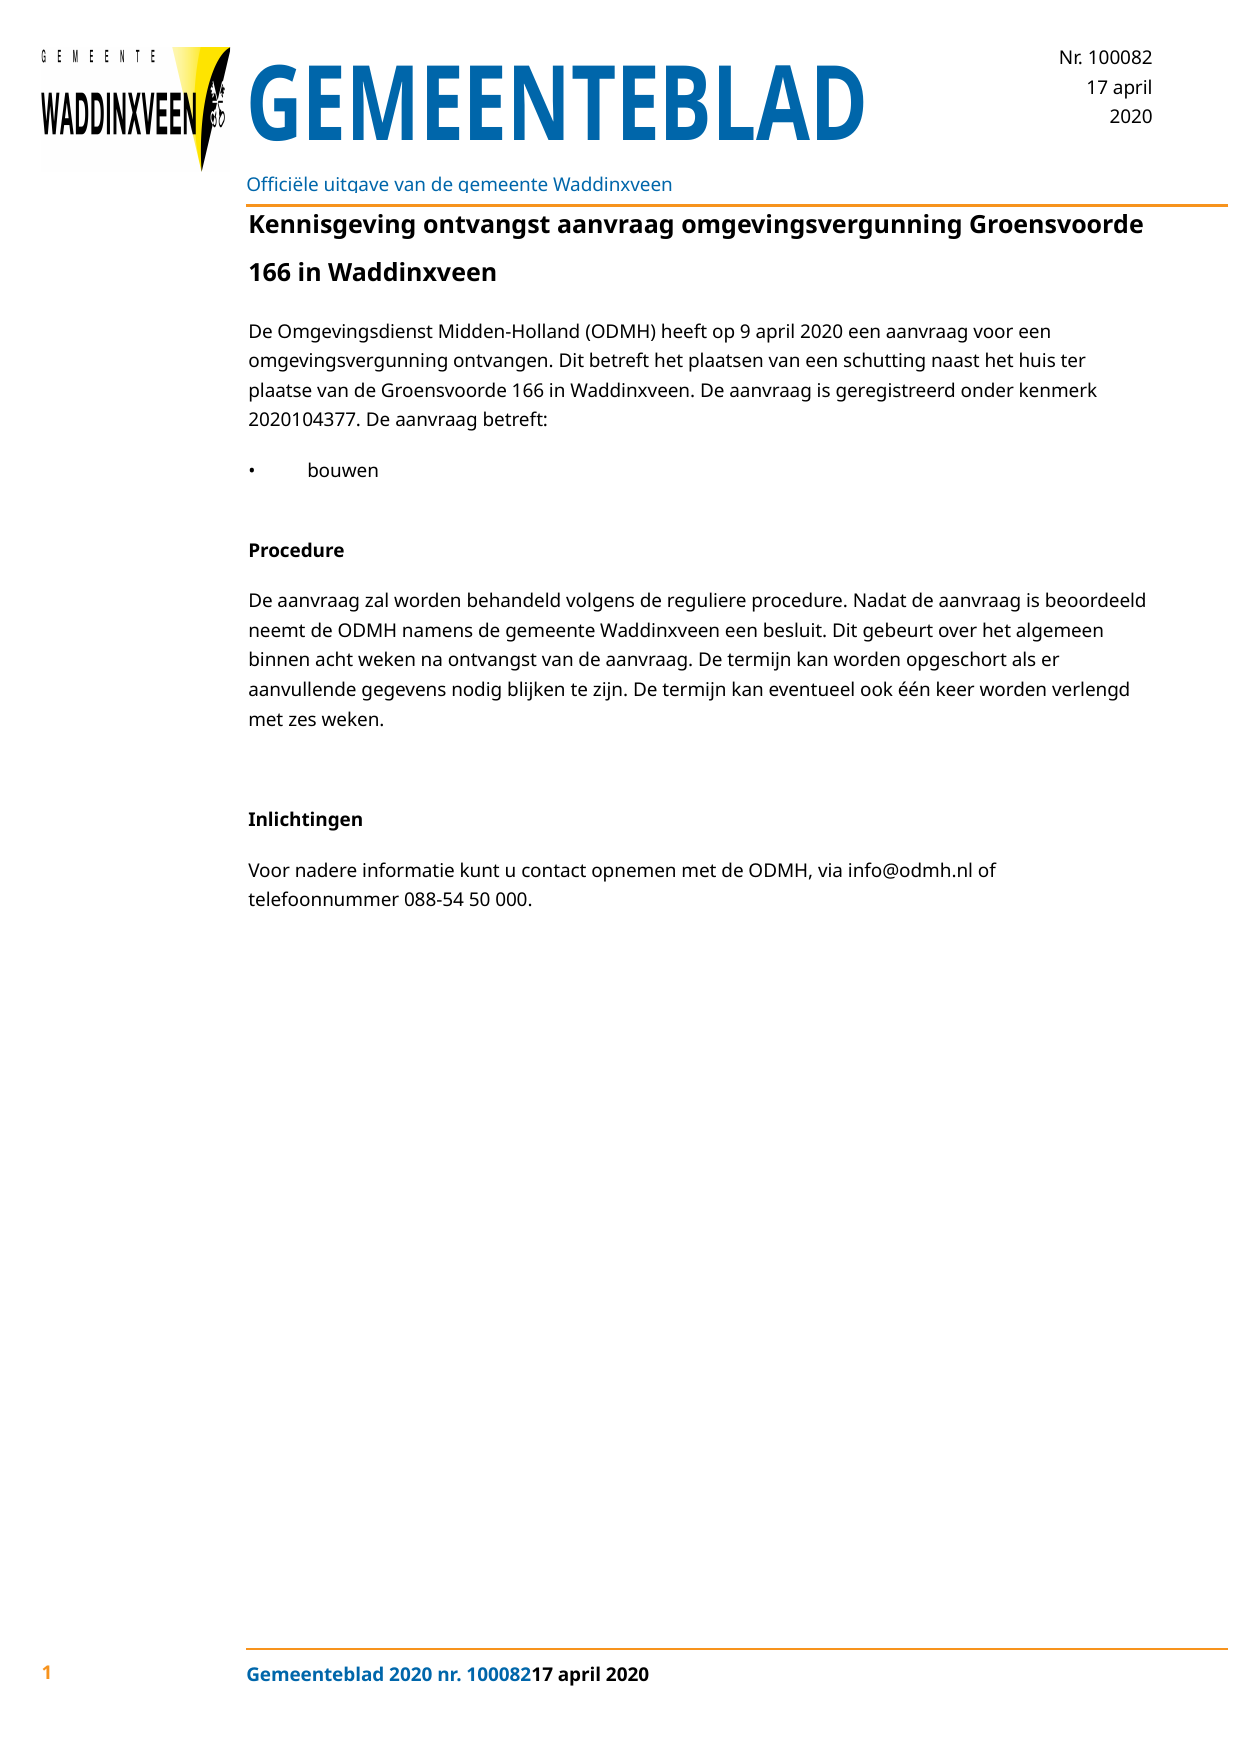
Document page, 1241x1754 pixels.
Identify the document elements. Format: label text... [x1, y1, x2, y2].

text De Omgevingsdienst Midden-Holland (ODMH) heeft op 9 april 2020 een aanvraag voor een omgevingsvergunning ontvangen. Dit betreft het plaatsen van een schutting naast het huis ter plaatse van de Groensvoorde 166 in Waddinxveen. De aanvraag is geregistreerd onder kenmerk 2020104377. De aanvraag betreft: [248, 318, 1152, 432]
text Kennisgeving ontvangst aanvraag omgevingsvergunning Groensvoorde 166 in Waddinxveen [248, 207, 1152, 288]
text Voor nadere informatie kunt u contact opnemen met de ODMH, via info@odmh.nl of telefoonnummer 088-54 50 000. [248, 857, 1152, 912]
text De aanvraag zal worden behandeld volgens de reguliere procedure. Nadat de aanvraag is beoordeeld neemt de ODMH namens de gemeente Waddinxveen een besluit. Dit gebeurt over het algemeen binnen acht weken na ontvangst van de aanvraag. De termijn kan worden opgeschort als er aanvullende gegevens nodig blijken te zijn. De termijn kan eventueel ook één keer worden verlengd met zes weken. [248, 587, 1152, 732]
picture [41, 47, 231, 172]
text Procedure [248, 537, 1152, 563]
list bouwen [248, 457, 1152, 483]
text Inlichtingen [248, 807, 1152, 832]
